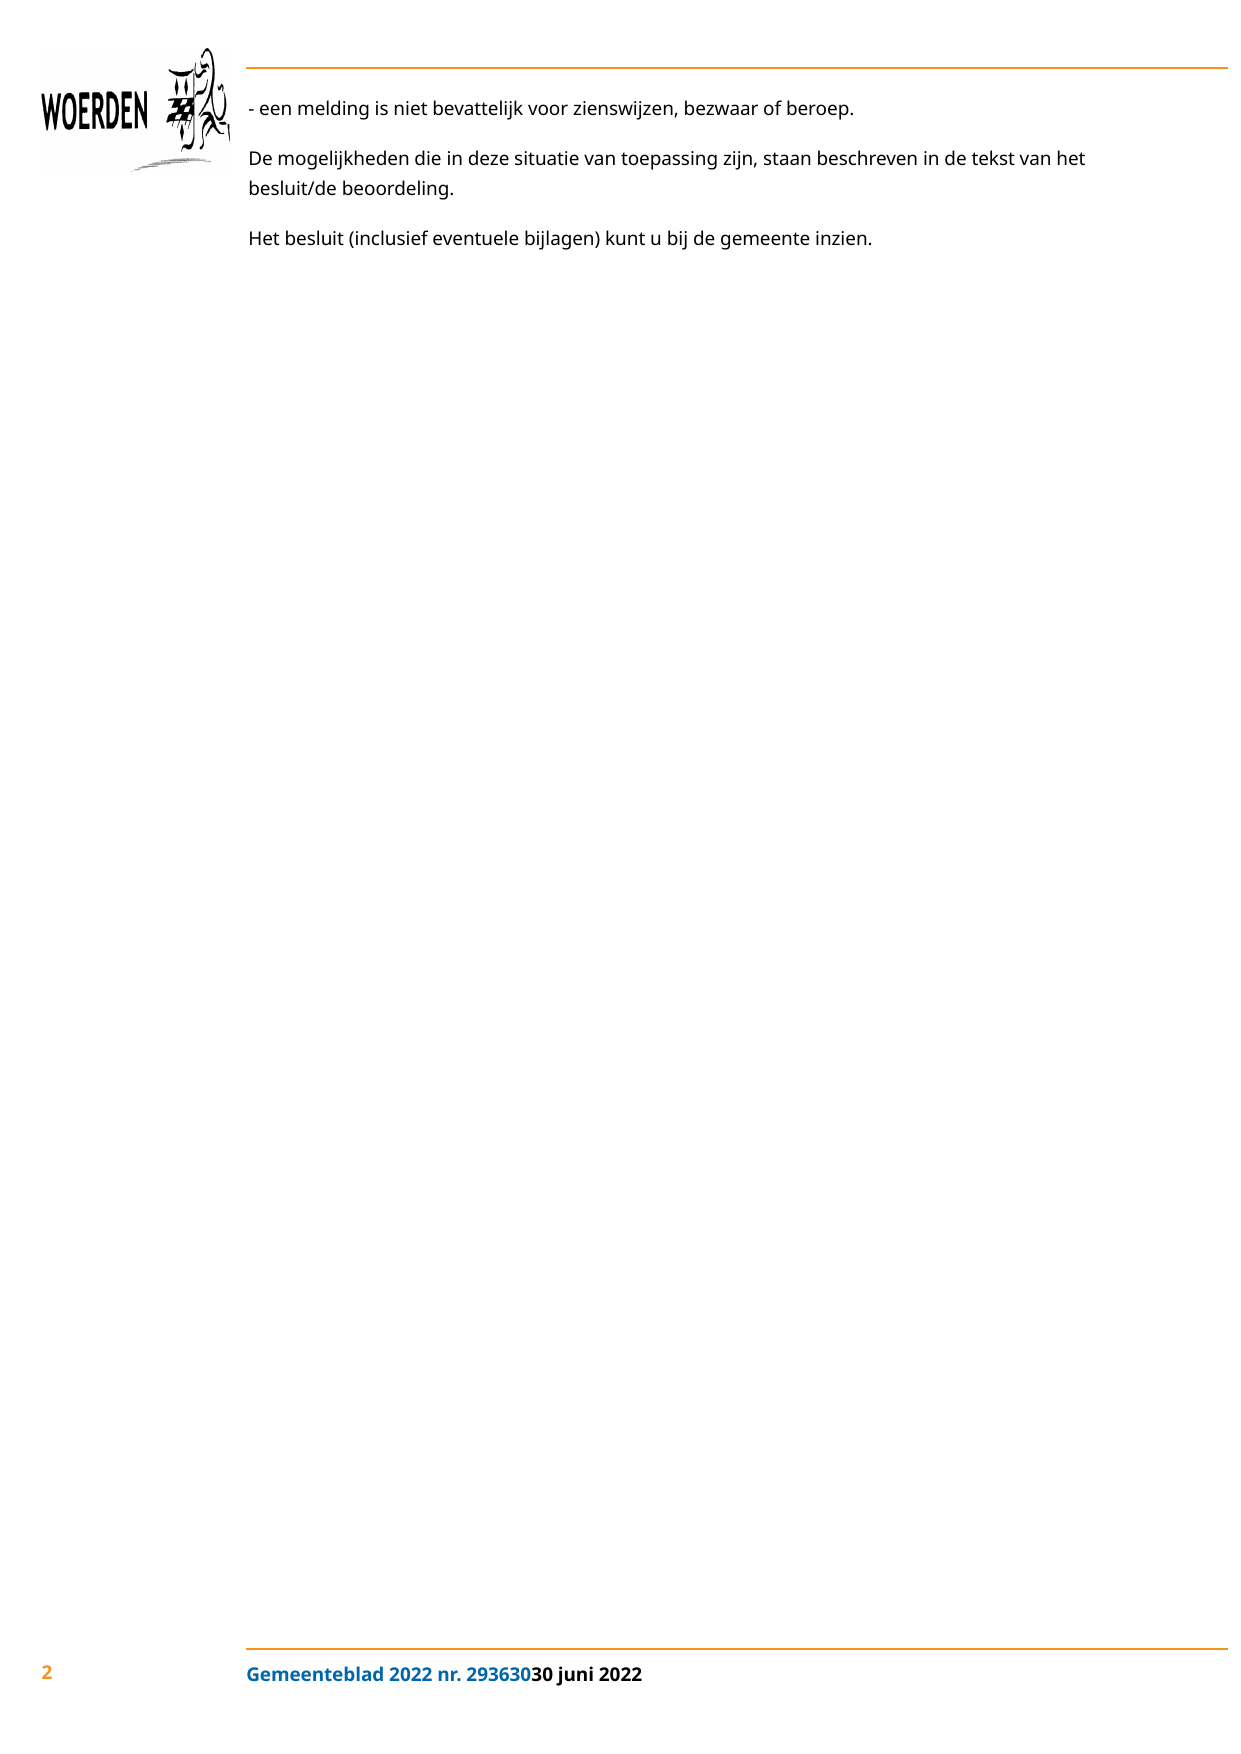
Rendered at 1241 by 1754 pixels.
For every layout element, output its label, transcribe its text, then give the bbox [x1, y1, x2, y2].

picture [41, 47, 231, 172]
text Het besluit (inclusief eventuele bijlagen) kunt u bij de gemeente inzien. [248, 225, 1152, 251]
text - een melding is niet bevattelijk voor zienswijzen, bezwaar of beroep. [248, 95, 1152, 121]
text De mogelijkheden die in deze situatie van toepassing zijn, staan beschreven in de tekst van het besluit/de beoordeling. [248, 145, 1152, 201]
